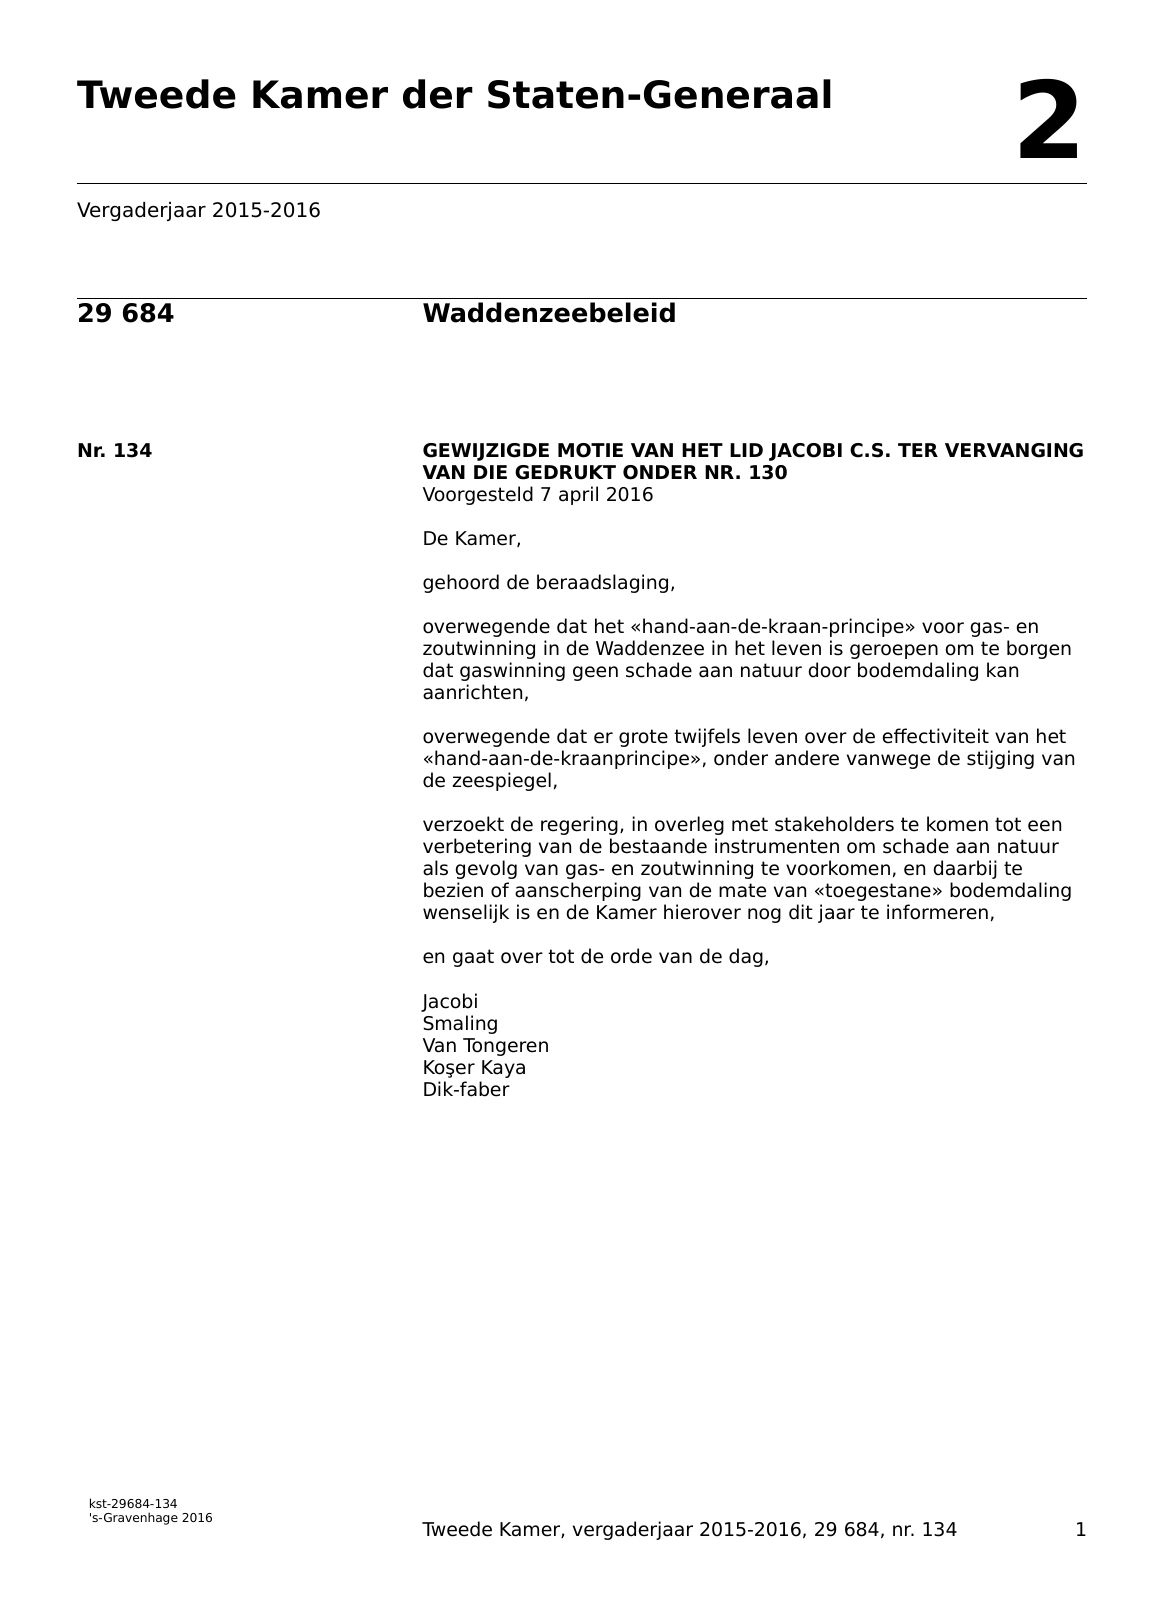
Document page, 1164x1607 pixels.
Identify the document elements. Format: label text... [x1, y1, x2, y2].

text overwegende dat er grote twijfels leven over de effectiviteit van het «hand-aan-de-kraanprincipe», onder andere vanwege de stijging van de zeespiegel, [422, 726, 1087, 792]
text Smaling [422, 1013, 1087, 1034]
text Van Tongeren [422, 1034, 1087, 1057]
text Jacobi [422, 991, 1087, 1013]
text Koşer Kaya [422, 1057, 1087, 1078]
text Dik-faber [422, 1078, 1087, 1101]
subtitle Nr. 134 GEWIJZIGDE MOTIE VAN HET LID JACOBI C.S. TER VERVANGING VAN DIE GEDRUKT ONDER NR. 130 [77, 440, 1087, 484]
text gehoord de beraadslaging, [422, 572, 1087, 594]
table_header 2 [886, 59, 1087, 183]
table_header Tweede Kamer der Staten-Generaal [77, 59, 886, 183]
text De Kamer, [422, 528, 1087, 550]
text overwegende dat het «hand-aan-de-kraan-principe» voor gas- en zoutwinning in de Waddenzee in het leven is geroepen om te borgen dat gaswinning geen schade aan natuur door bodemdaling kan aanrichten, [422, 616, 1087, 704]
text 's-Gravenhage 2016 [88, 1511, 323, 1525]
subtitle 29 684 Waddenzeebeleid [77, 299, 1087, 329]
text en gaat over tot de orde van de dag, [422, 946, 1087, 968]
text kst-29684-134 [88, 1497, 323, 1511]
text Voorgesteld 7 april 2016 [422, 484, 1087, 506]
table_cell Vergaderjaar 2015-2016 [77, 184, 1087, 298]
text verzoekt de regering, in overleg met stakeholders te komen tot een verbetering van de bestaande instrumenten om schade aan natuur als gevolg van gas- en zoutwinning te voorkomen, en daarbij te bezien of aanscherping van de mate van «toegestane» bodemdaling wenselijk is en de Kamer hierover nog dit jaar te informeren, [422, 814, 1087, 924]
